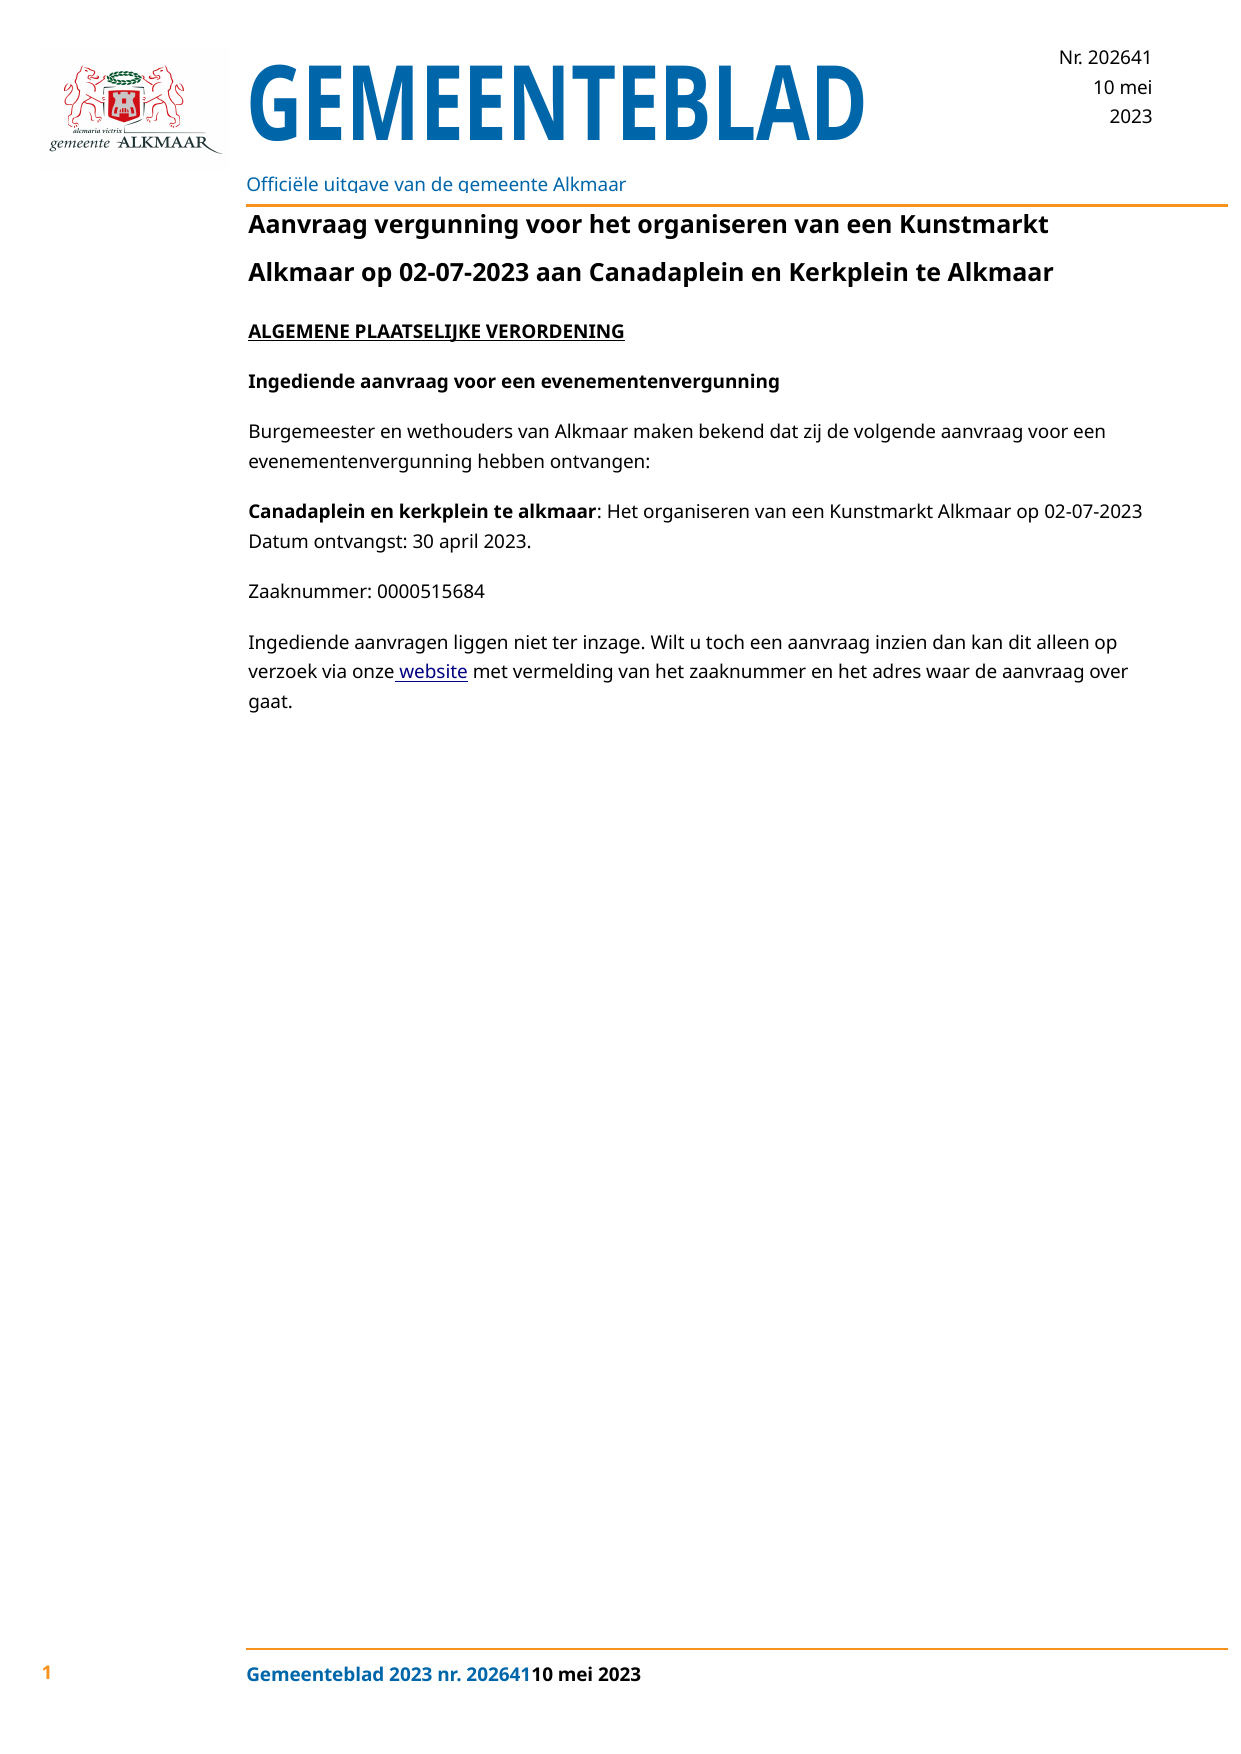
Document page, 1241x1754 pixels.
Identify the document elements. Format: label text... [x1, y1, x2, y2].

text Zaaknummer: 0000515684 [248, 579, 1152, 604]
text Ingediende aanvraag voor een evenementenvergunning [248, 368, 1152, 394]
text Burgemeester en wethouders van Alkmaar maken bekend dat zij de volgende aanvraag voor een evenementenvergunning hebben ontvangen: [248, 419, 1152, 474]
text Ingediende aanvragen liggen niet ter inzage. Wilt u toch een aanvraag inzien dan kan dit alleen op verzoek via onze website met vermelding van het zaaknummer en het adres waar de aanvraag over gaat. [248, 629, 1152, 714]
text Canadaplein en kerkplein te alkmaar: Het organiseren van een Kunstmarkt Alkmaar op 02-07-2023 Datum ontvangst: 30 april 2023. [248, 499, 1152, 554]
picture [41, 47, 231, 172]
text ALGEMENE PLAATSELIJKE VERORDENING [248, 318, 1152, 344]
text Aanvraag vergunning voor het organiseren van een Kunstmarkt Alkmaar op 02-07-2023 aan Canadaplein en Kerkplein te Alkmaar [248, 207, 1152, 288]
